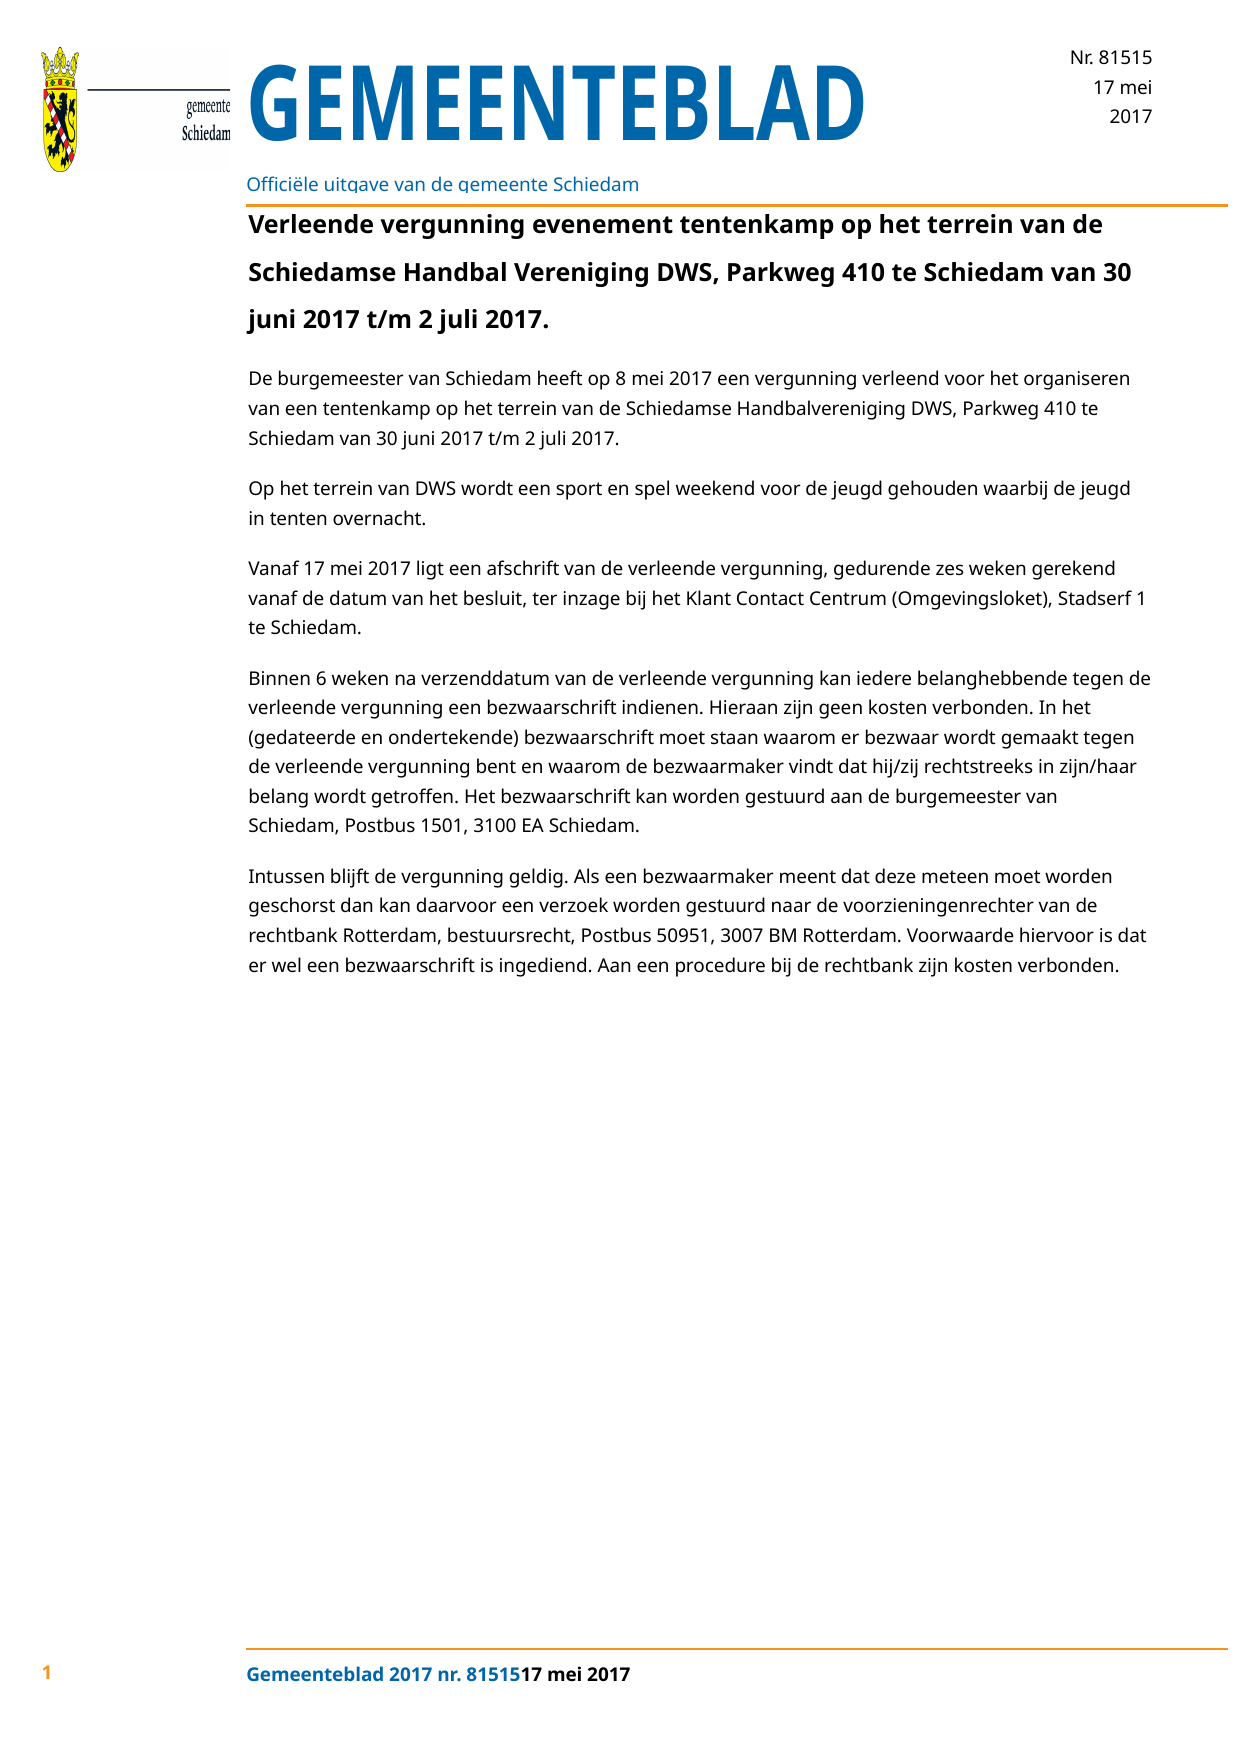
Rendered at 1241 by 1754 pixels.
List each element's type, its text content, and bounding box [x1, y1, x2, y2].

text Intussen blijft de vergunning geldig. Als een bezwaarmaker meent dat deze meteen moet worden geschorst dan kan daarvoor een verzoek worden gestuurd naar de voorzieningenrechter van de rechtbank Rotterdam, bestuursrecht, Postbus 50951, 3007 BM Rotterdam. Voorwaarde hiervoor is dat er wel een bezwaarschrift is ingediend. Aan een procedure bij de rechtbank zijn kosten verbonden. [248, 863, 1152, 977]
text De burgemeester van Schiedam heeft op 8 mei 2017 een vergunning verleend voor het organiseren van een tentenkamp op het terrein van de Schiedamse Handbalvereniging DWS, Parkweg 410 te Schiedam van 30 juni 2017 t/m 2 juli 2017. [248, 366, 1152, 450]
text Verleende vergunning evenement tentenkamp op het terrein van de Schiedamse Handbal Vereniging DWS, Parkweg 410 te Schiedam van 30 juni 2017 t/m 2 juli 2017. [248, 207, 1152, 336]
picture [41, 47, 231, 172]
text Binnen 6 weken na verzenddatum van de verleende vergunning kan iedere belanghebbende tegen de verleende vergunning een bezwaarschrift indienen. Hieraan zijn geen kosten verbonden. In het (gedateerde en ondertekende) bezwaarschrift moet staan waarom er bezwaar wordt gemaakt tegen de verleende vergunning bent en waarom de bezwaarmaker vindt dat hij/zij rechtstreeks in zijn/haar belang wordt getroffen. Het bezwaarschrift kan worden gestuurd aan de burgemeester van Schiedam, Postbus 1501, 3100 EA Schiedam. [248, 665, 1152, 838]
text Vanaf 17 mei 2017 ligt een afschrift van de verleende vergunning, gedurende zes weken gerekend vanaf de datum van het besluit, ter inzage bij het Klant Contact Centrum (Omgevingsloket), Stadserf 1 te Schiedam. [248, 555, 1152, 640]
text Op het terrein van DWS wordt een sport en spel weekend voor de jeugd gehouden waarbij de jeugd in tenten overnacht. [248, 475, 1152, 530]
